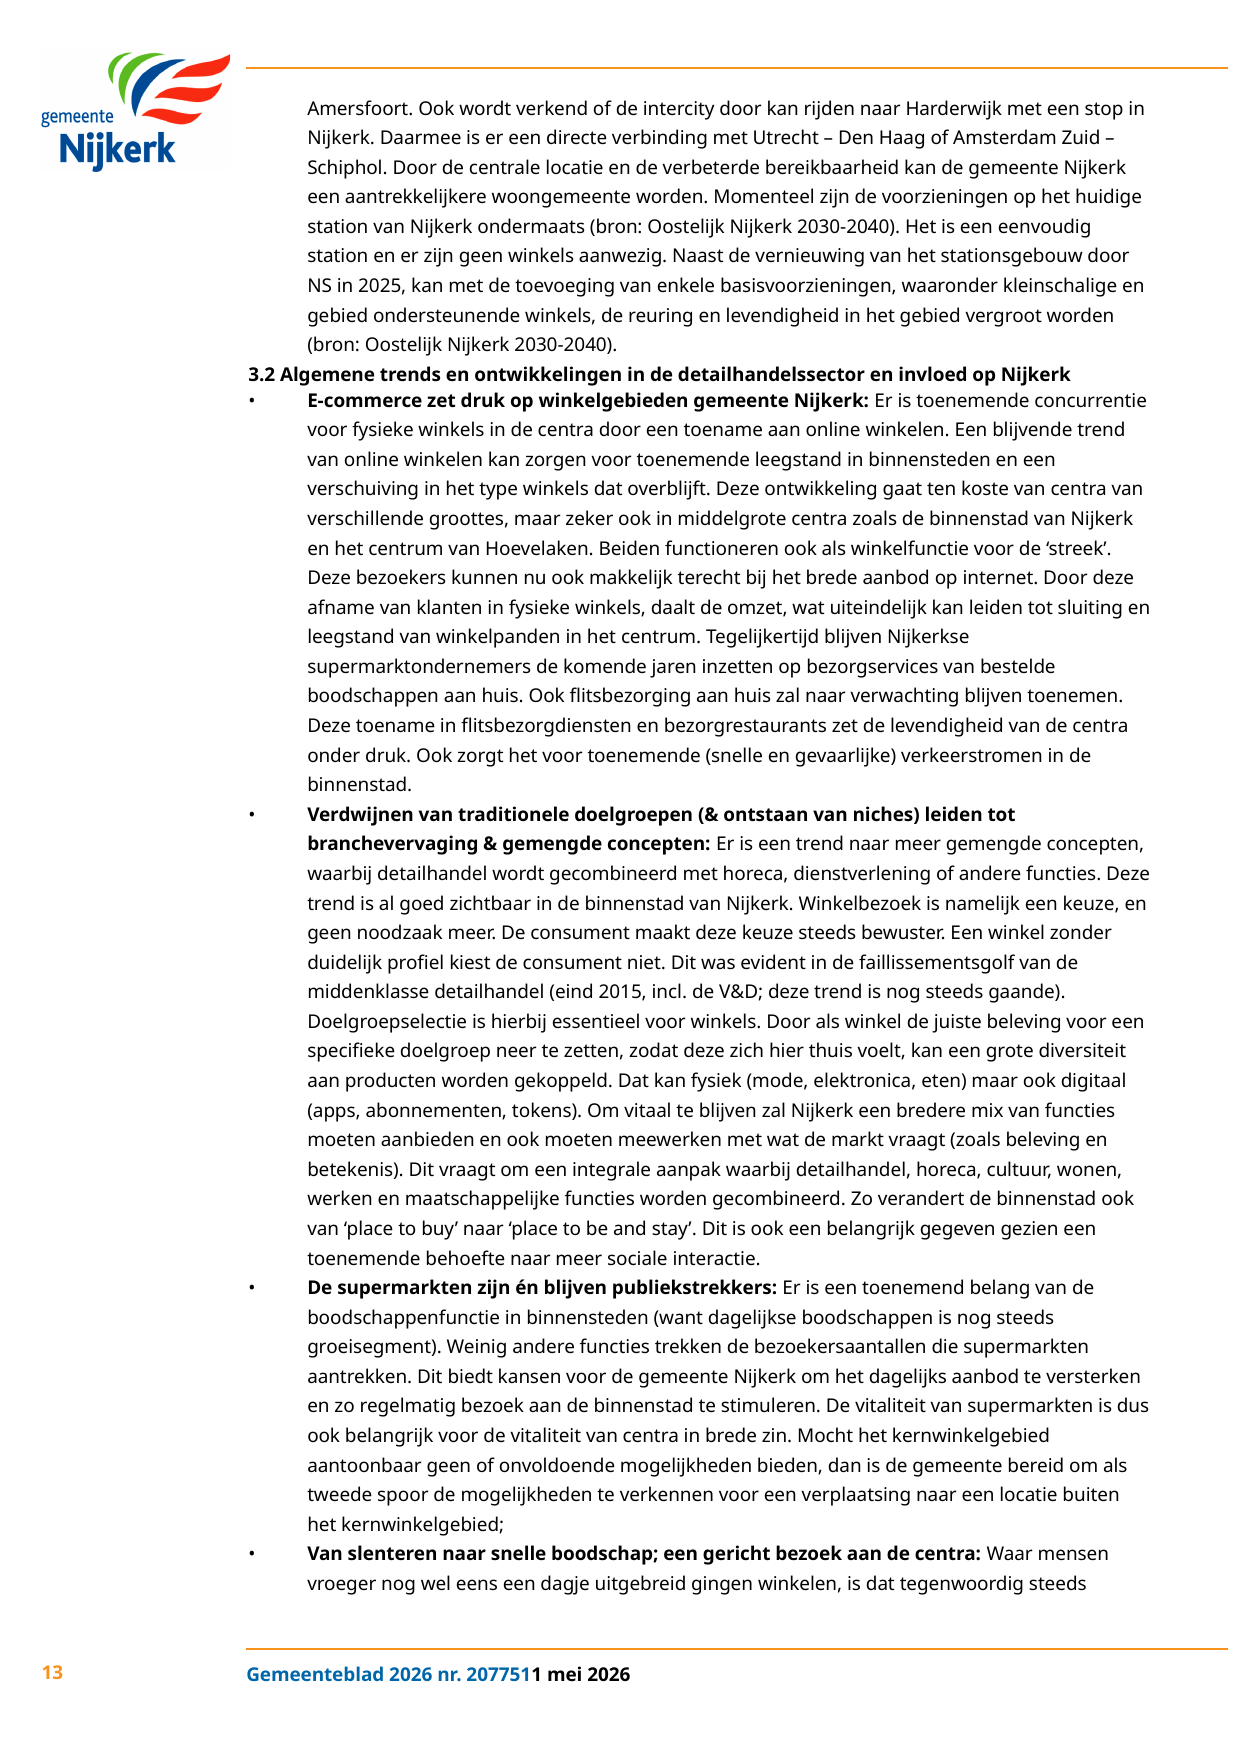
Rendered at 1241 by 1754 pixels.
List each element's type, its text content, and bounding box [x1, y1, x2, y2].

list Amersfoort. Ook wordt verkend of de intercity door kan rijden naar Harderwijk met een stop in Nijkerk. Daarmee is er een directe verbinding met Utrecht – Den Haag of Amsterdam Zuid – Schiphol. Door de centrale locatie en de verbeterde bereikbaarheid kan de gemeente Nijkerk een aantrekkelijkere woongemeente worden. Momenteel zijn de voorzieningen op het huidige station van Nijkerk ondermaats (bron: Oostelijk Nijkerk 2030-2040). Het is een eenvoudig station en er zijn geen winkels aanwezig. Naast de vernieuwing van het stationsgebouw door NS in 2025, kan met de toevoeging van enkele basisvoorzieningen, waaronder kleinschalige en gebied ondersteunende winkels, de reuring en levendigheid in het gebied vergroot worden (bron: Oostelijk Nijkerk 2030-2040). [248, 95, 1152, 357]
list De supermarkten zijn én blijven publiekstrekkers: Er is een toenemend belang van de boodschappenfunctie in binnensteden (want dagelijkse boodschappen is nog steeds groeisegment). Weinig andere functies trekken de bezoekersaantallen die supermarkten aantrekken. Dit biedt kansen voor de gemeente Nijkerk om het dagelijks aanbod te versterken en zo regelmatig bezoek aan de binnenstad te stimuleren. De vitaliteit van supermarkten is dus ook belangrijk voor de vitaliteit van centra in brede zin. Mocht het kernwinkelgebied aantoonbaar geen of onvoldoende mogelijkheden bieden, dan is de gemeente bereid om als tweede spoor de mogelijkheden te verkennen voor een verplaatsing naar een locatie buiten het kernwinkelgebied; [248, 1274, 1152, 1537]
list E-commerce zet druk op winkelgebieden gemeente Nijkerk: Er is toenemende concurrentie voor fysieke winkels in de centra door een toename aan online winkelen. Een blijvende trend van online winkelen kan zorgen voor toenemende leegstand in binnensteden en een verschuiving in het type winkels dat overblijft. Deze ontwikkeling gaat ten koste van centra van verschillende groottes, maar zeker ook in middelgrote centra zoals de binnenstad van Nijkerk en het centrum van Hoevelaken. Beiden functioneren ook als winkelfunctie voor de ‘streek’. Deze bezoekers kunnen nu ook makkelijk terecht bij het brede aanbod op internet. Door deze afname van klanten in fysieke winkels, daalt de omzet, wat uiteindelijk kan leiden tot sluiting en leegstand van winkelpanden in het centrum. Tegelijkertijd blijven Nijkerkse supermarktondernemers de komende jaren inzetten op bezorgservices van bestelde boodschappen aan huis. Ook flitsbezorging aan huis zal naar verwachting blijven toenemen. Deze toename in flitsbezorgdiensten en bezorgrestaurants zet de levendigheid van de centra onder druk. Ook zorgt het voor toenemende (snelle en gevaarlijke) verkeerstromen in de binnenstad. [248, 387, 1152, 797]
list Van slenteren naar snelle boodschap; een gericht bezoek aan de centra: Waar mensen vroeger nog wel eens een dagje uitgebreid gingen winkelen, is dat tegenwoordig steeds [248, 1541, 1152, 1596]
picture [41, 47, 231, 172]
list Verdwijnen van traditionele doelgroepen (& ontstaan van niches) leiden tot branchevervaging & gemengde concepten: Er is een trend naar meer gemengde concepten, waarbij detailhandel wordt gecombineerd met horeca, dienstverlening of andere functies. Deze trend is al goed zichtbaar in de binnenstad van Nijkerk. Winkelbezoek is namelijk een keuze, en geen noodzaak meer. De consument maakt deze keuze steeds bewuster. Een winkel zonder duidelijk profiel kiest de consument niet. Dit was evident in de faillissementsgolf van de middenklasse detailhandel (eind 2015, incl. de V&D; deze trend is nog steeds gaande). Doelgroepselectie is hierbij essentieel voor winkels. Door als winkel de juiste beleving voor een specifieke doelgroep neer te zetten, zodat deze zich hier thuis voelt, kan een grote diversiteit aan producten worden gekoppeld. Dat kan fysiek (mode, elektronica, eten) maar ook digitaal (apps, abonnementen, tokens). Om vitaal te blijven zal Nijkerk een bredere mix van functies moeten aanbieden en ook moeten meewerken met wat de markt vraagt (zoals beleving en betekenis). Dit vraagt om een integrale aanpak waarbij detailhandel, horeca, cultuur, wonen, werken en maatschappelijke functies worden gecombineerd. Zo verandert de binnenstad ook van ‘place to buy’ naar ‘place to be and stay’. Dit is ook een belangrijk gegeven gezien een toenemende behoefte naar meer sociale interactie. [248, 801, 1152, 1270]
text 3.2 Algemene trends en ontwikkelingen in de detailhandelssector en invloed op Nijkerk [248, 361, 1152, 387]
